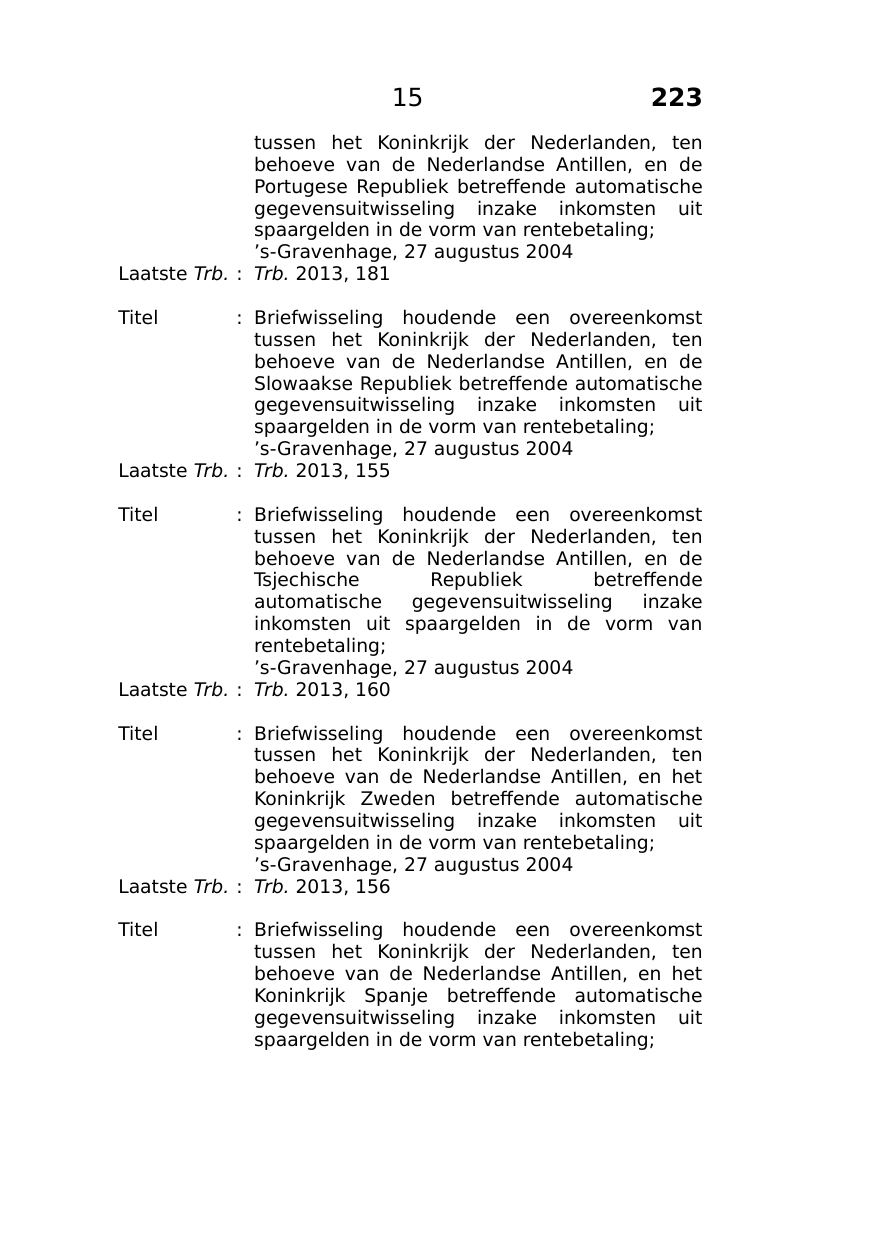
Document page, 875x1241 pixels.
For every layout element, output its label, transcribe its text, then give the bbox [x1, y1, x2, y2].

table_cell [236, 482, 254, 504]
table_cell tussen het Koninkrijk der Nederlanden, ten behoeve van de Nederlandse Antillen, en de Portugese Republiek betreffende automatische gegevensuitwisseling inzake inkomsten uit spaargelden in de vorm van rentebetaling; ’s-Gravenhage, 27 augustus 2004 [254, 132, 703, 263]
table_cell Titel [118, 723, 236, 876]
table_cell [254, 285, 703, 307]
table_cell [118, 285, 236, 307]
table_cell [254, 482, 703, 504]
table_cell Titel [118, 919, 236, 1051]
table_cell Titel [118, 504, 236, 679]
table_cell [118, 132, 236, 263]
table_cell : [236, 919, 254, 1051]
table_cell : [236, 263, 254, 285]
table_cell Titel [118, 307, 236, 460]
table_cell Laatste Trb. [118, 679, 236, 701]
table_cell Briefwisseling houdende een overeenkomst tussen het Koninkrijk der Nederlanden, ten behoeve van de Nederlandse Antillen, en de Slowaakse Republiek betreffende automatische gegevensuitwisseling inzake inkomsten uit spaargelden in de vorm van rentebetaling; ’s-Gravenhage, 27 augustus 2004 [254, 307, 703, 460]
table_cell Briefwisseling houdende een overeenkomst tussen het Koninkrijk der Nederlanden, ten behoeve van de Nederlandse Antillen, en het Koninkrijk Zweden betreffende automatische gegevensuitwisseling inzake inkomsten uit spaargelden in de vorm van rentebetaling; ’s-Gravenhage, 27 augustus 2004 [254, 723, 703, 876]
table_cell [236, 132, 254, 263]
table_cell [236, 285, 254, 307]
table_cell : [236, 307, 254, 460]
table_cell Trb. 2013, 156 [254, 876, 703, 897]
table_cell : [236, 876, 254, 897]
table_cell [236, 898, 254, 919]
table_cell Trb. 2013, 155 [254, 460, 703, 482]
table_cell [118, 482, 236, 504]
table_cell : [236, 679, 254, 701]
table_cell : [236, 723, 254, 876]
table_cell : [236, 504, 254, 679]
table_cell Laatste Trb. [118, 263, 236, 285]
table_cell Laatste Trb. [118, 876, 236, 897]
table_cell Briefwisseling houdende een overeenkomst tussen het Koninkrijk der Nederlanden, ten behoeve van de Nederlandse Antillen, en de Tsjechische Republiek betreffende automatische gegevensuitwisseling inzake inkomsten uit spaargelden in de vorm van rentebetaling; ’s-Gravenhage, 27 augustus 2004 [254, 504, 703, 679]
table_cell Trb. 2013, 160 [254, 679, 703, 701]
table_cell [236, 701, 254, 722]
table_cell : [236, 460, 254, 482]
table_cell Laatste Trb. [118, 460, 236, 482]
table_cell [118, 898, 236, 919]
table_cell [254, 701, 703, 722]
table_cell Briefwisseling houdende een overeenkomst tussen het Koninkrijk der Nederlanden, ten behoeve van de Nederlandse Antillen, en het Koninkrijk Spanje betreffende automatische gegevensuitwisseling inzake inkomsten uit spaargelden in de vorm van rentebetaling; [254, 919, 703, 1051]
table_cell [118, 701, 236, 722]
table_cell Trb. 2013, 181 [254, 263, 703, 285]
table_cell [254, 898, 703, 919]
